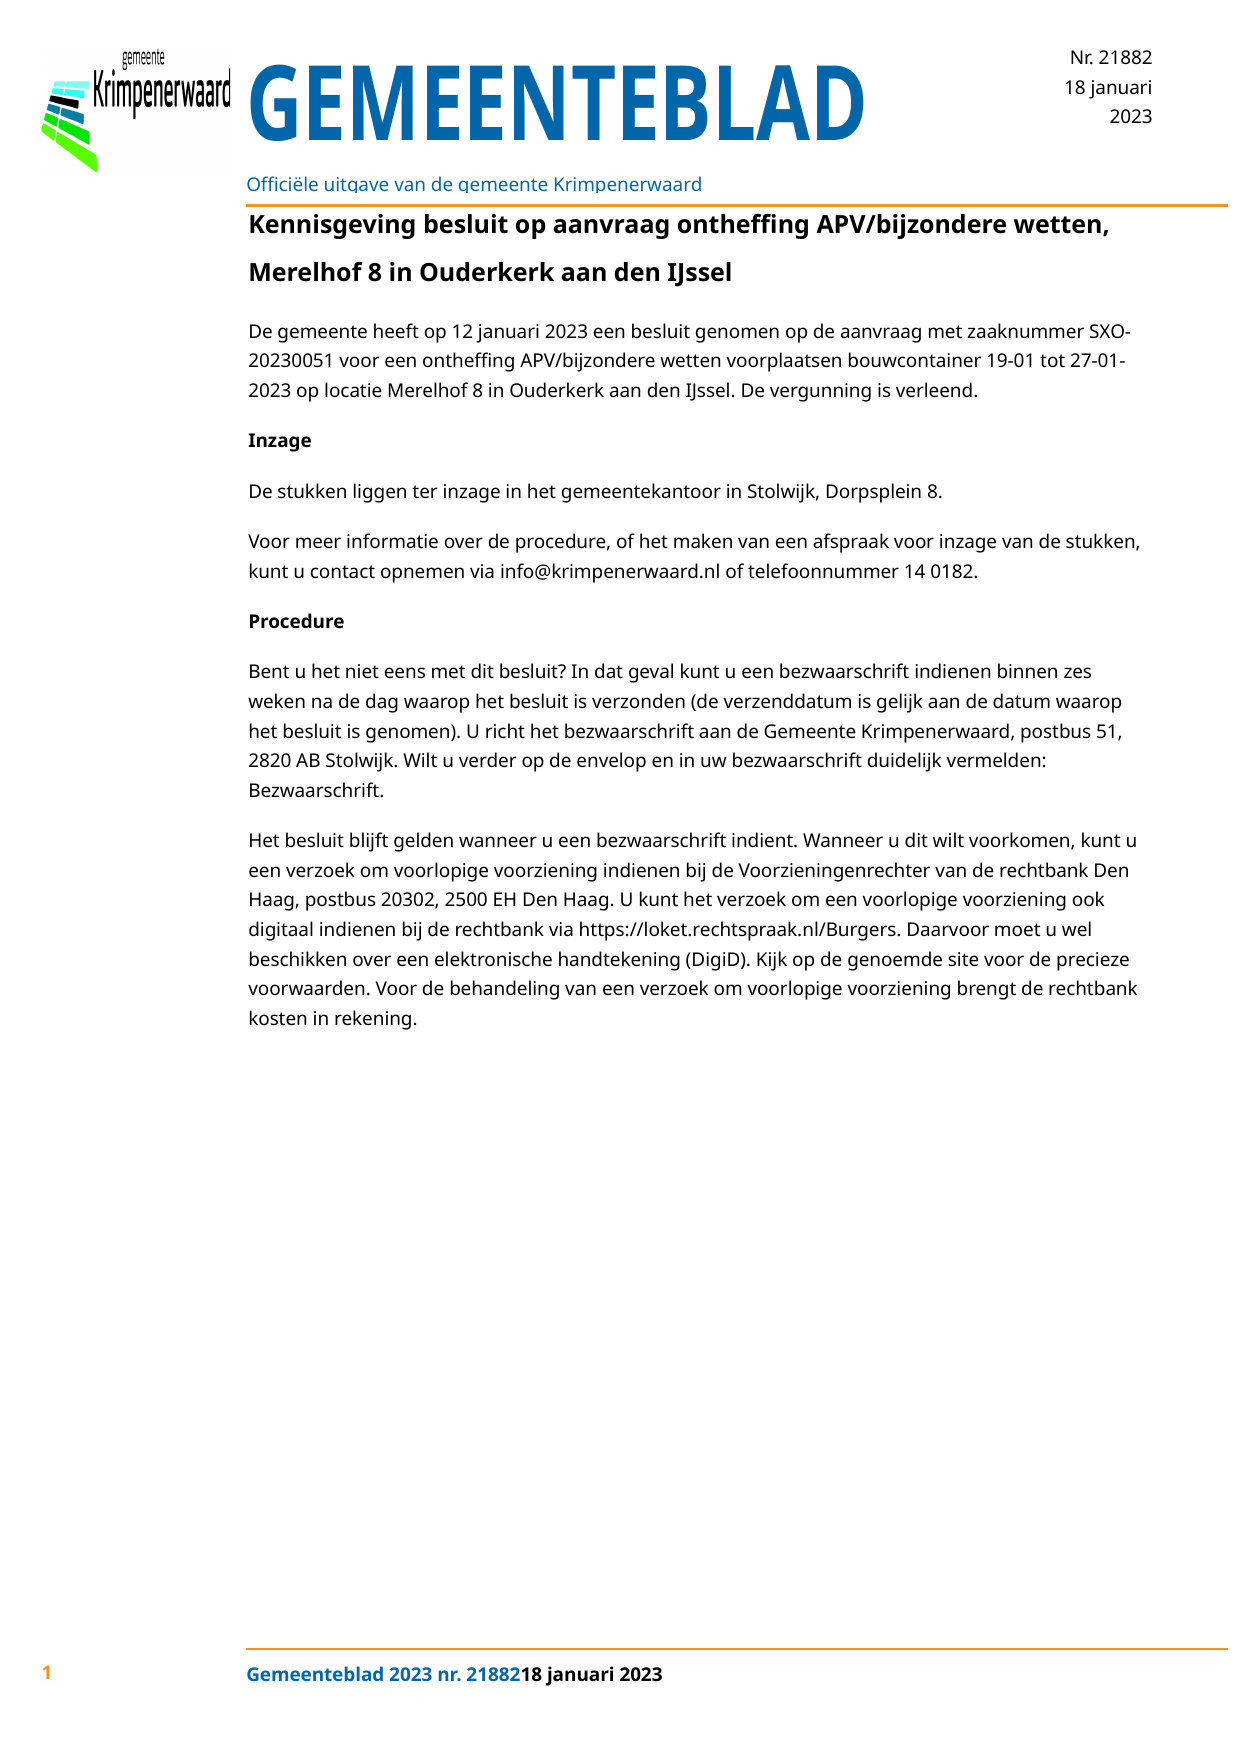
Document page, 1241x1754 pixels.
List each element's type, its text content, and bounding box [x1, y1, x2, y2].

text Voor meer informatie over de procedure, of het maken van een afspraak voor inzage van de stukken, kunt u contact opnemen via info@krimpenerwaard.nl of telefoonnummer 14 0182. [248, 528, 1152, 584]
text Het besluit blijft gelden wanneer u een bezwaarschrift indient. Wanneer u dit wilt voorkomen, kunt u een verzoek om voorlopige voorziening indienen bij de Voorzieningenrechter van de rechtbank Den Haag, postbus 20302, 2500 EH Den Haag. U kunt het verzoek om een voorlopige voorziening ook digitaal indienen bij de rechtbank via https://loket.rechtspraak.nl/Burgers. Daarvoor moet u wel beschikken over een elektronische handtekening (DigiD). Kijk op de genoemde site voor de precieze voorwaarden. Voor de behandeling van een verzoek om voorlopige voorziening brengt de rechtbank kosten in rekening. [248, 827, 1152, 1031]
text De stukken liggen ter inzage in het gemeentekantoor in Stolwijk, Dorpsplein 8. [248, 478, 1152, 504]
text Inzage [248, 427, 1152, 453]
picture [41, 47, 231, 172]
text Kennisgeving besluit op aanvraag ontheffing APV/bijzondere wetten, Merelhof 8 in Ouderkerk aan den IJssel [248, 207, 1152, 288]
text Bent u het niet eens met dit besluit? In dat geval kunt u een bezwaarschrift indienen binnen zes weken na de dag waarop het besluit is verzonden (de verzenddatum is gelijk aan de datum waarop het besluit is genomen). U richt het bezwaarschrift aan de Gemeente Krimpenerwaard, postbus 51, 2820 AB Stolwijk. Wilt u verder op de envelop en in uw bezwaarschrift duidelijk vermelden: Bezwaarschrift. [248, 659, 1152, 803]
text De gemeente heeft op 12 januari 2023 een besluit genomen op de aanvraag met zaaknummer SXO-20230051 voor een ontheffing APV/bijzondere wetten voorplaatsen bouwcontainer 19-01 tot 27-01-2023 op locatie Merelhof 8 in Ouderkerk aan den IJssel. De vergunning is verleend. [248, 318, 1152, 403]
text Procedure [248, 608, 1152, 634]
